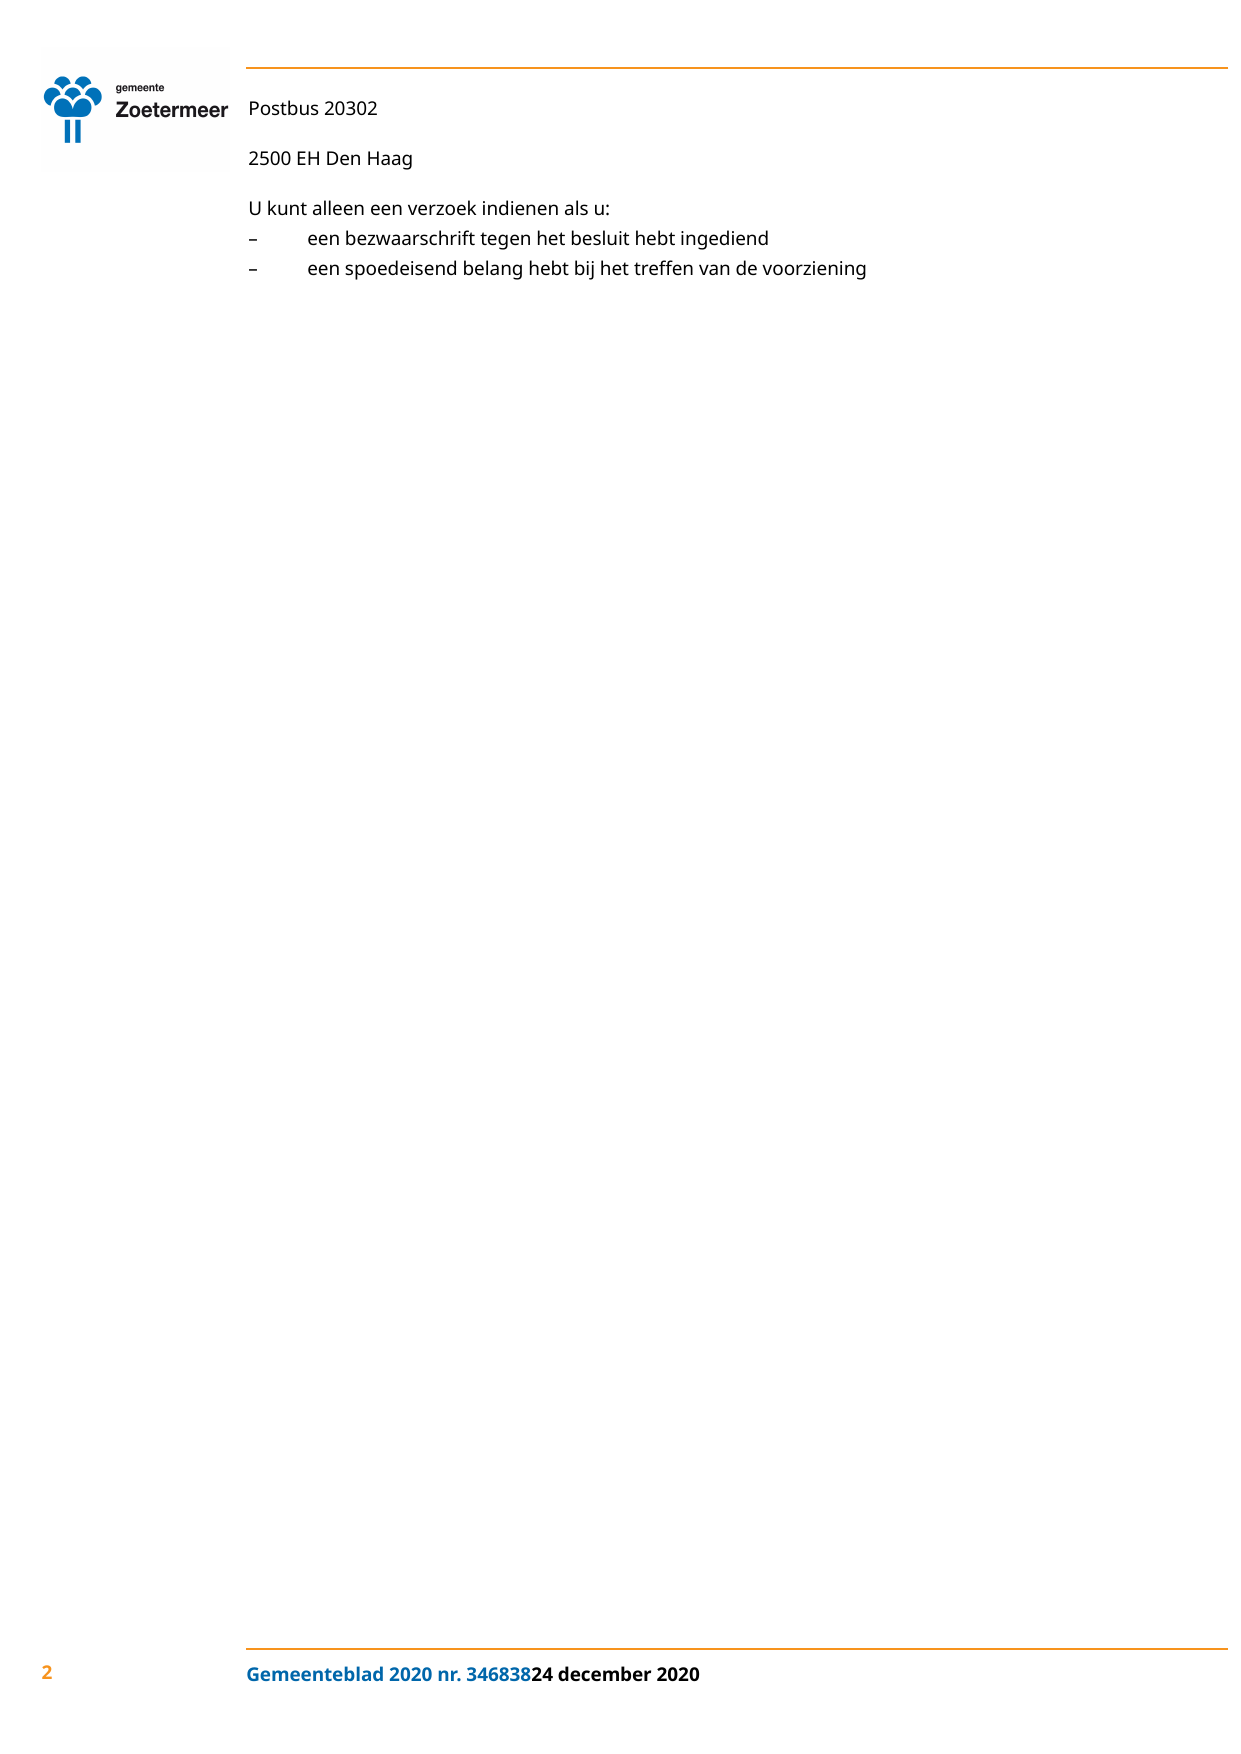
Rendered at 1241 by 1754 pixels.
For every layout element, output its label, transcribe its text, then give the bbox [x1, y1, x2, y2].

text 2500 EH Den Haag [248, 145, 1152, 171]
text U kunt alleen een verzoek indienen als u: [248, 196, 1152, 221]
list een bezwaarschrift tegen het besluit hebt ingediend [248, 225, 1152, 251]
list een spoedeisend belang hebt bij het treffen van de voorziening [248, 255, 1152, 281]
picture [41, 47, 231, 172]
text Postbus 20302 [248, 95, 1152, 121]
